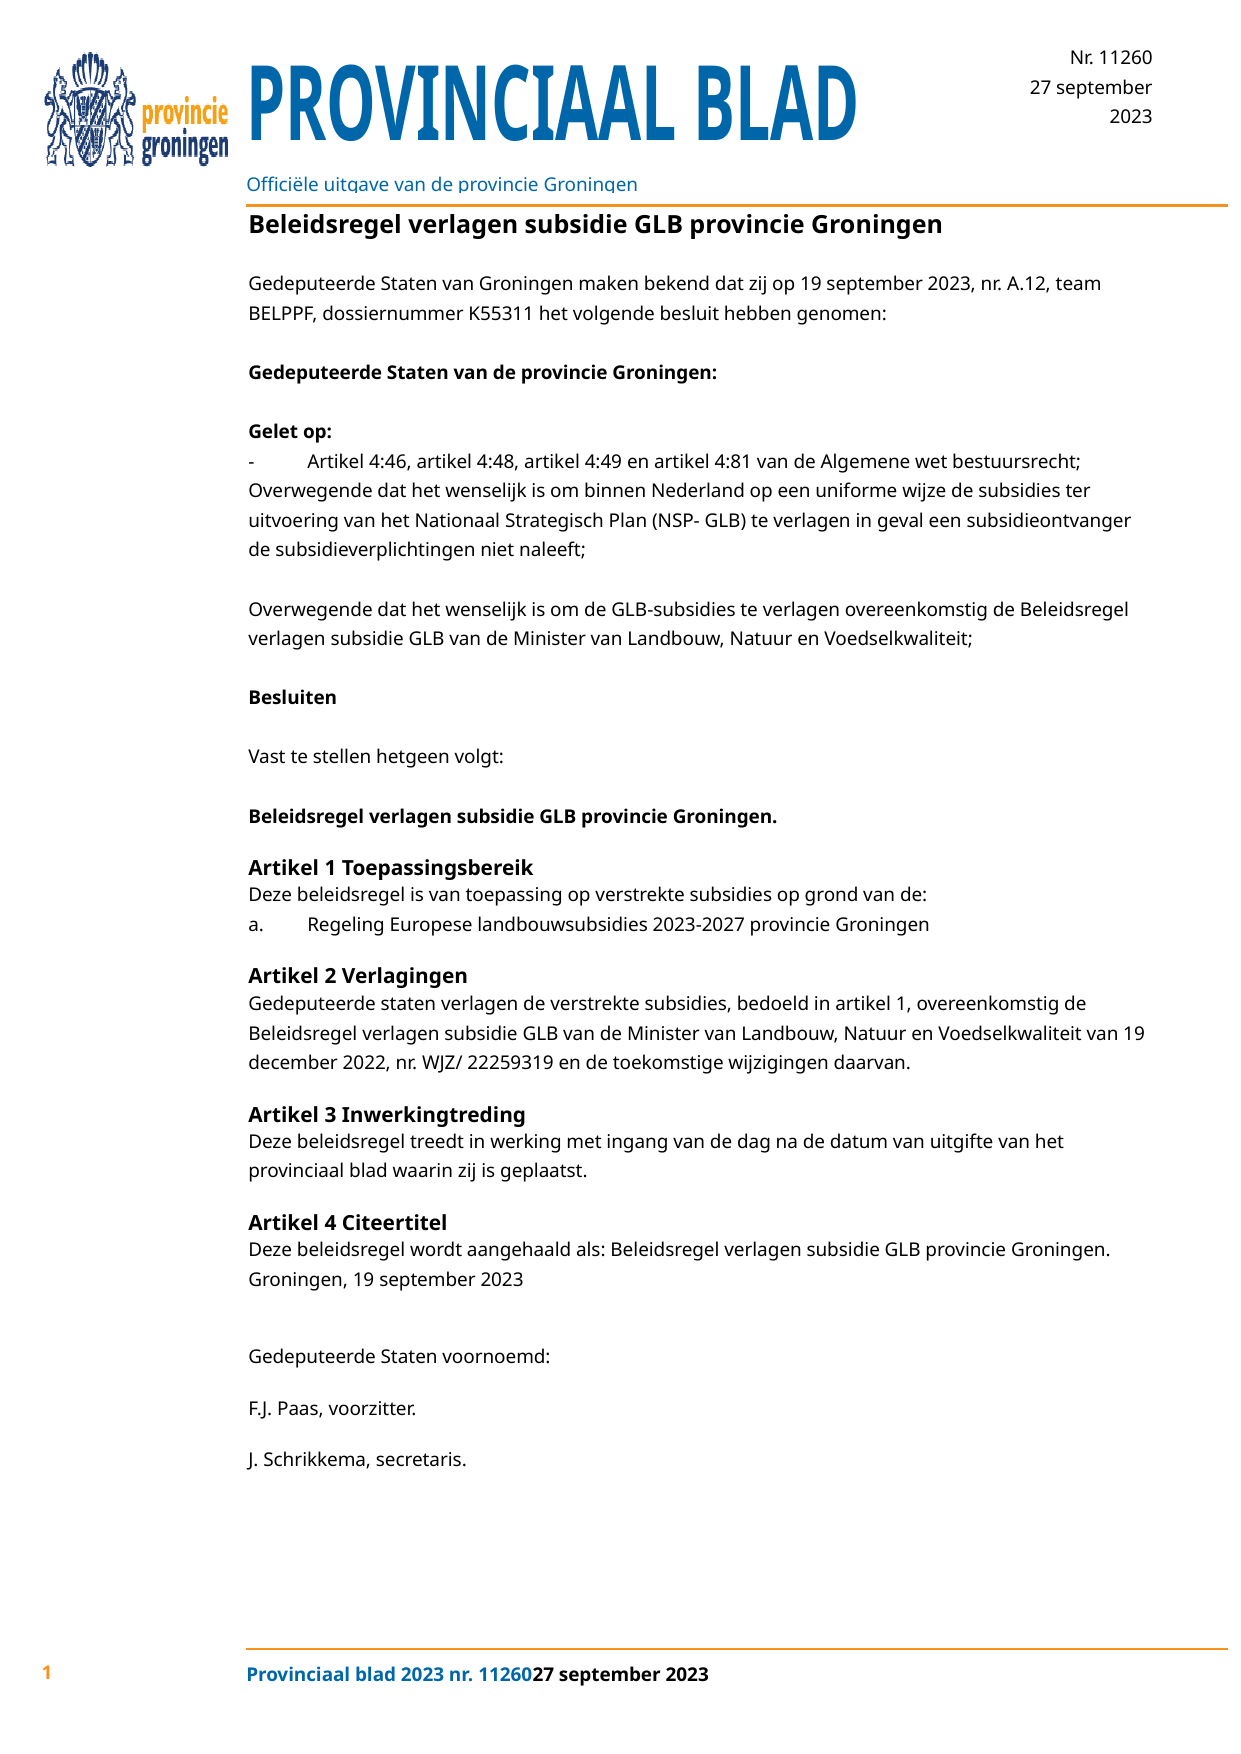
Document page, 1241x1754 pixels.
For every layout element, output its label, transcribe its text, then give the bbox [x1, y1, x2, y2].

picture [41, 47, 231, 172]
text F.J. Paas, voorzitter. [248, 1395, 1152, 1421]
text Gedeputeerde Staten voornoemd: [248, 1343, 1152, 1369]
list Regeling Europese landbouwsubsidies 2023-2027 provincie Groningen [248, 911, 1152, 937]
text Deze beleidsregel wordt aangehaald als: Beleidsregel verlagen subsidie GLB provincie Groningen. [248, 1237, 1152, 1262]
text Artikel 3 Inwerkingtreding [248, 1100, 1152, 1128]
text Overwegende dat het wenselijk is om binnen Nederland op een uniforme wijze de subsidies ter uitvoering van het Nationaal Strategisch Plan (NSP- GLB) te verlagen in geval een subsidieontvanger de subsidieverplichtingen niet naleeft; [248, 477, 1152, 562]
text Groningen, 19 september 2023 [248, 1266, 1152, 1292]
text Artikel 4 Citeertitel [248, 1208, 1152, 1237]
text Overwegende dat het wenselijk is om de GLB-subsidies te verlagen overeenkomstig de Beleidsregel verlagen subsidie GLB van de Minister van Landbouw, Natuur en Voedselkwaliteit; [248, 596, 1152, 651]
text Deze beleidsregel is van toepassing op verstrekte subsidies op grond van de: [248, 882, 1152, 907]
text Besluiten [248, 684, 1152, 710]
list Artikel 4:46, artikel 4:48, artikel 4:49 en artikel 4:81 van de Algemene wet bestuursrecht; [248, 448, 1152, 473]
text Beleidsregel verlagen subsidie GLB provincie Groningen [248, 207, 1152, 241]
text Artikel 2 Verlagingen [248, 962, 1152, 990]
text J. Schrikkema, secretaris. [248, 1446, 1152, 1472]
text Vast te stellen hetgeen volgt: [248, 744, 1152, 769]
text Gelet op: [248, 418, 1152, 444]
text Gedeputeerde Staten van Groningen maken bekend dat zij op 19 september 2023, nr. A.12, team BELPPF, dossiernummer K55311 het volgende besluit hebben genomen: [248, 270, 1152, 326]
text Gedeputeerde staten verlagen de verstrekte subsidies, bedoeld in artikel 1, overeenkomstig de Beleidsregel verlagen subsidie GLB van de Minister van Landbouw, Natuur en Voedselkwaliteit van 19 december 2022, nr. WJZ/ 22259319 en de toekomstige wijzigingen daarvan. [248, 990, 1152, 1075]
text Gedeputeerde Staten van de provincie Groningen: [248, 359, 1152, 385]
text Deze beleidsregel treedt in werking met ingang van de dag na de datum van uitgifte van het provinciaal blad waarin zij is geplaatst. [248, 1128, 1152, 1183]
text Artikel 1 Toepassingsbereik [248, 853, 1152, 882]
text Beleidsregel verlagen subsidie GLB provincie Groningen. [248, 803, 1152, 828]
